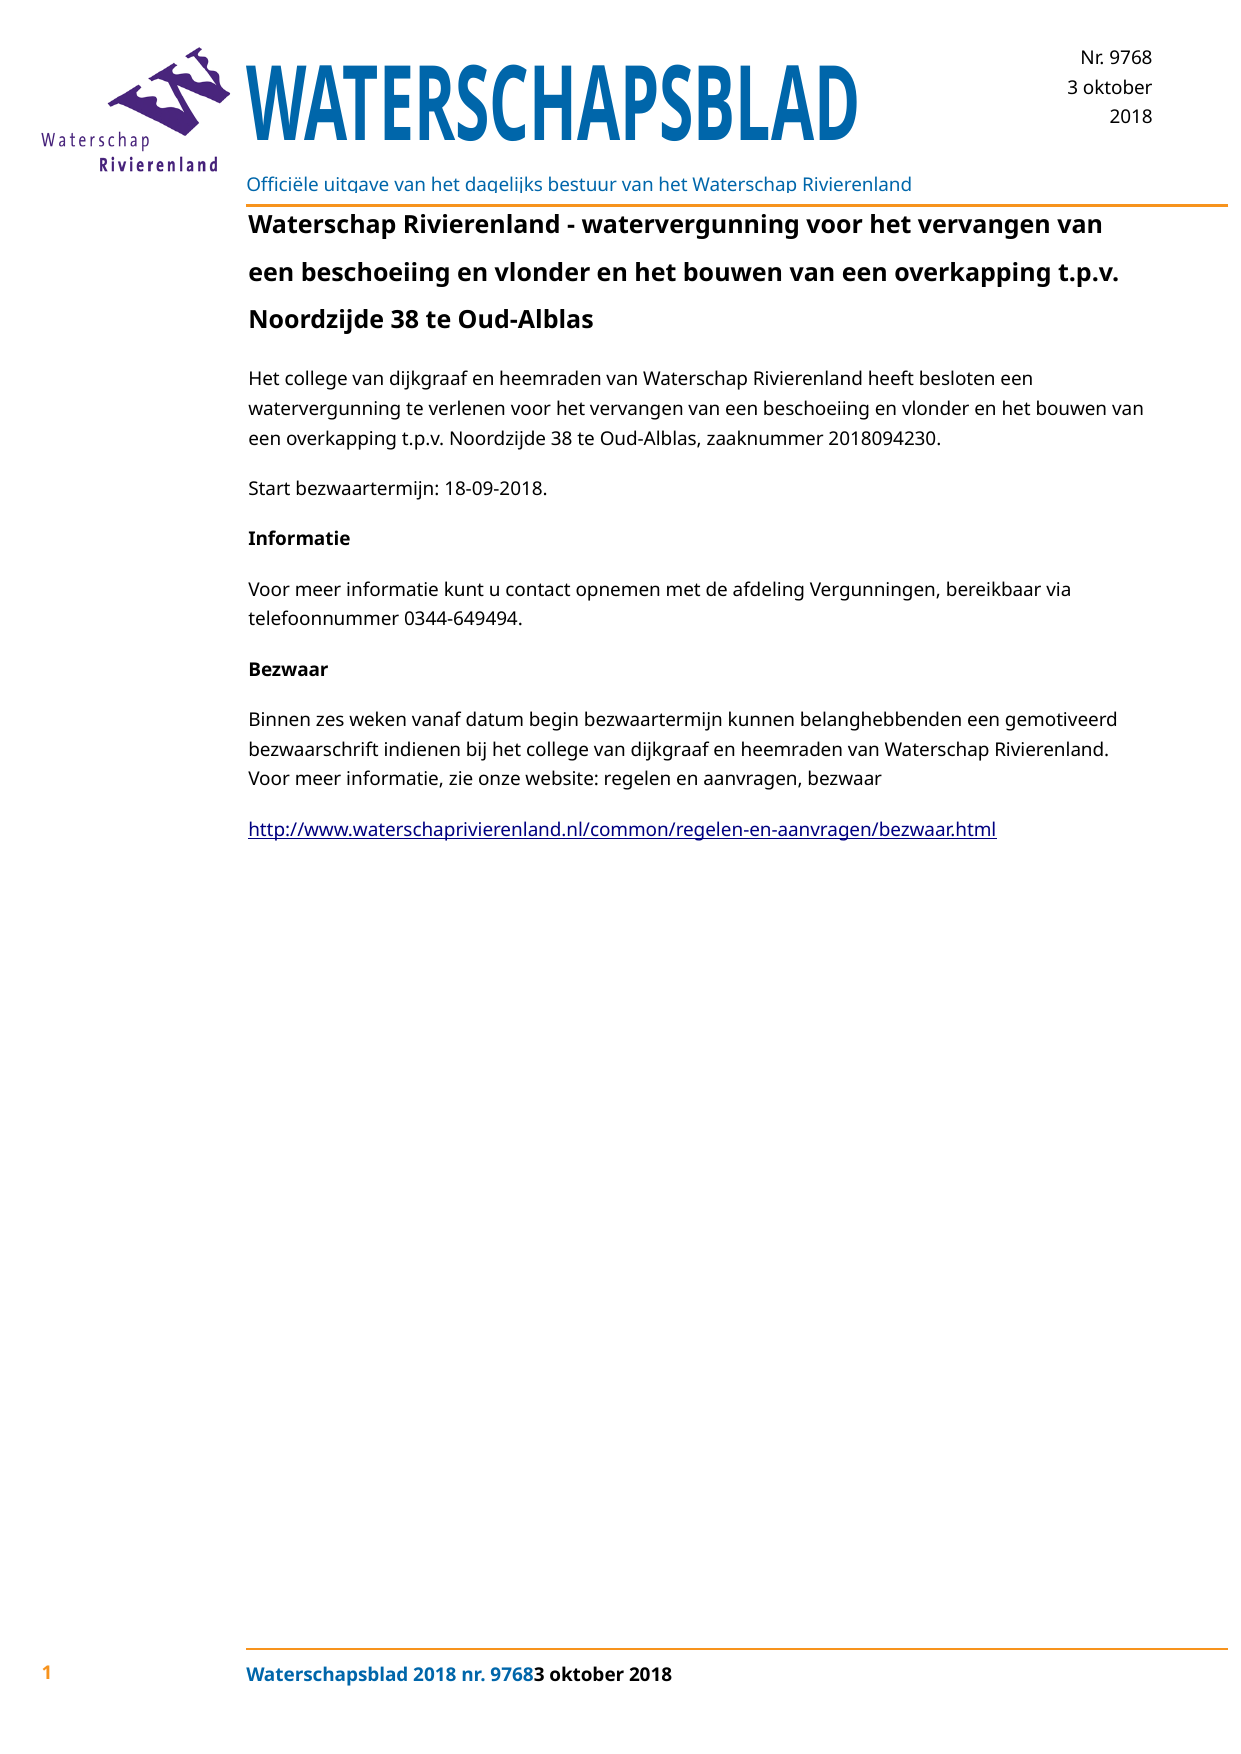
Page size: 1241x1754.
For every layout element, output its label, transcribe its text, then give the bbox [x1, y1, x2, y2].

text Het college van dijkgraaf en heemraden van Waterschap Rivierenland heeft besloten een watervergunning te verlenen voor het vervangen van een beschoeiing en vlonder en het bouwen van een overkapping t.p.v. Noordzijde 38 te Oud-Alblas, zaaknummer 2018094230. [248, 366, 1152, 450]
text Waterschap Rivierenland - watervergunning voor het vervangen van een beschoeiing en vlonder en het bouwen van een overkapping t.p.v. Noordzijde 38 te Oud-Alblas [248, 207, 1152, 336]
text http://www.waterschaprivierenland.nl/common/regelen-en-aanvragen/bezwaar.html [248, 816, 1152, 842]
text Start bezwaartermijn: 18-09-2018. [248, 475, 1152, 501]
text Bezwaar [248, 656, 1152, 682]
text Voor meer informatie kunt u contact opnemen met de afdeling Vergunningen, bereikbaar via telefoonnummer 0344-649494. [248, 576, 1152, 631]
picture [41, 47, 231, 172]
text Binnen zes weken vanaf datum begin bezwaartermijn kunnen belanghebbenden een gemotiveerd bezwaarschrift indienen bij het college van dijkgraaf en heemraden van Waterschap Rivierenland. Voor meer informatie, zie onze website: regelen en aanvragen, bezwaar [248, 706, 1152, 791]
text Informatie [248, 526, 1152, 551]
